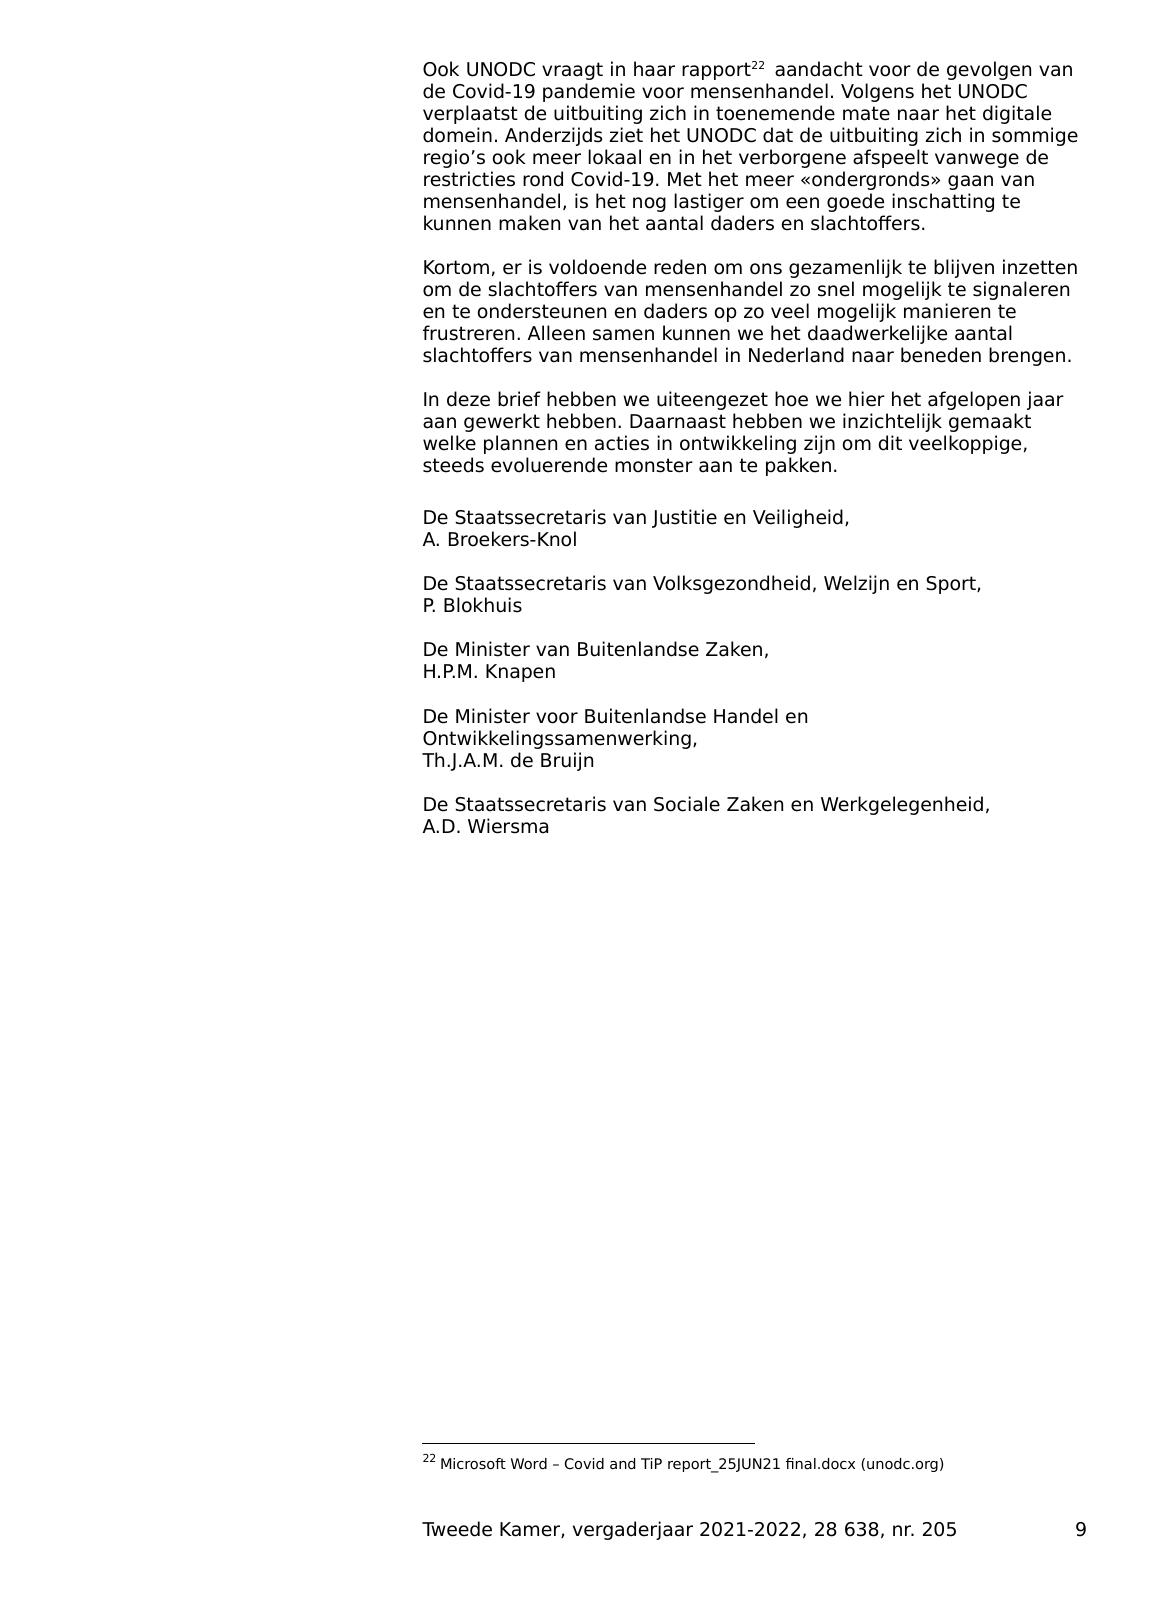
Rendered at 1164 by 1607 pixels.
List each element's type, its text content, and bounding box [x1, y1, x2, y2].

text De Staatssecretaris van Sociale Zaken en Werkgelegenheid, A.D. Wiersma [422, 794, 1087, 838]
text De Staatssecretaris van Justitie en Veiligheid, A. Broekers-Knol [422, 507, 1087, 551]
text De Minister voor Buitenlandse Handel en Ontwikkelingssamenwerking, Th.J.A.M. de Bruijn [422, 706, 1087, 771]
text De Minister van Buitenlandse Zaken, H.P.M. Knapen [422, 639, 1087, 683]
text De Staatssecretaris van Volksgezondheid, Welzijn en Sport, P. Blokhuis [422, 573, 1087, 617]
text In deze brief hebben we uiteengezet hoe we hier het afgelopen jaar aan gewerkt hebben. Daarnaast hebben we inzichtelijk gemaakt welke plannen en acties in ontwikkeling zijn om dit veelkoppige, steeds evoluerende monster aan te pakken. [422, 389, 1087, 477]
text Ook UNODC vraagt in haar rapport aandacht voor de gevolgen van de Covid-19 pandemie voor mensenhandel. Volgens het UNODC verplaatst de uitbuiting zich in toenemende mate naar het digitale domein. Anderzijds ziet het UNODC dat de uitbuiting zich in sommige regio’s ook meer lokaal en in het verborgene afspeelt vanwege de restricties rond Covid-19. Met het meer «ondergronds» gaan van mensenhandel, is het nog lastiger om een goede inschatting te kunnen maken van het aantal daders en slachtoffers. [422, 59, 1087, 235]
text Kortom, er is voldoende reden om ons gezamenlijk te blijven inzetten om de slachtoffers van mensenhandel zo snel mogelijk te signaleren en te ondersteunen en daders op zo veel mogelijk manieren te frustreren. Alleen samen kunnen we het daadwerkelijke aantal slachtoffers van mensenhandel in Nederland naar beneden brengen. [422, 257, 1087, 367]
text Microsoft Word – Covid and TiP report_25JUN21 final.docx (unodc.org) [422, 1452, 1087, 1474]
